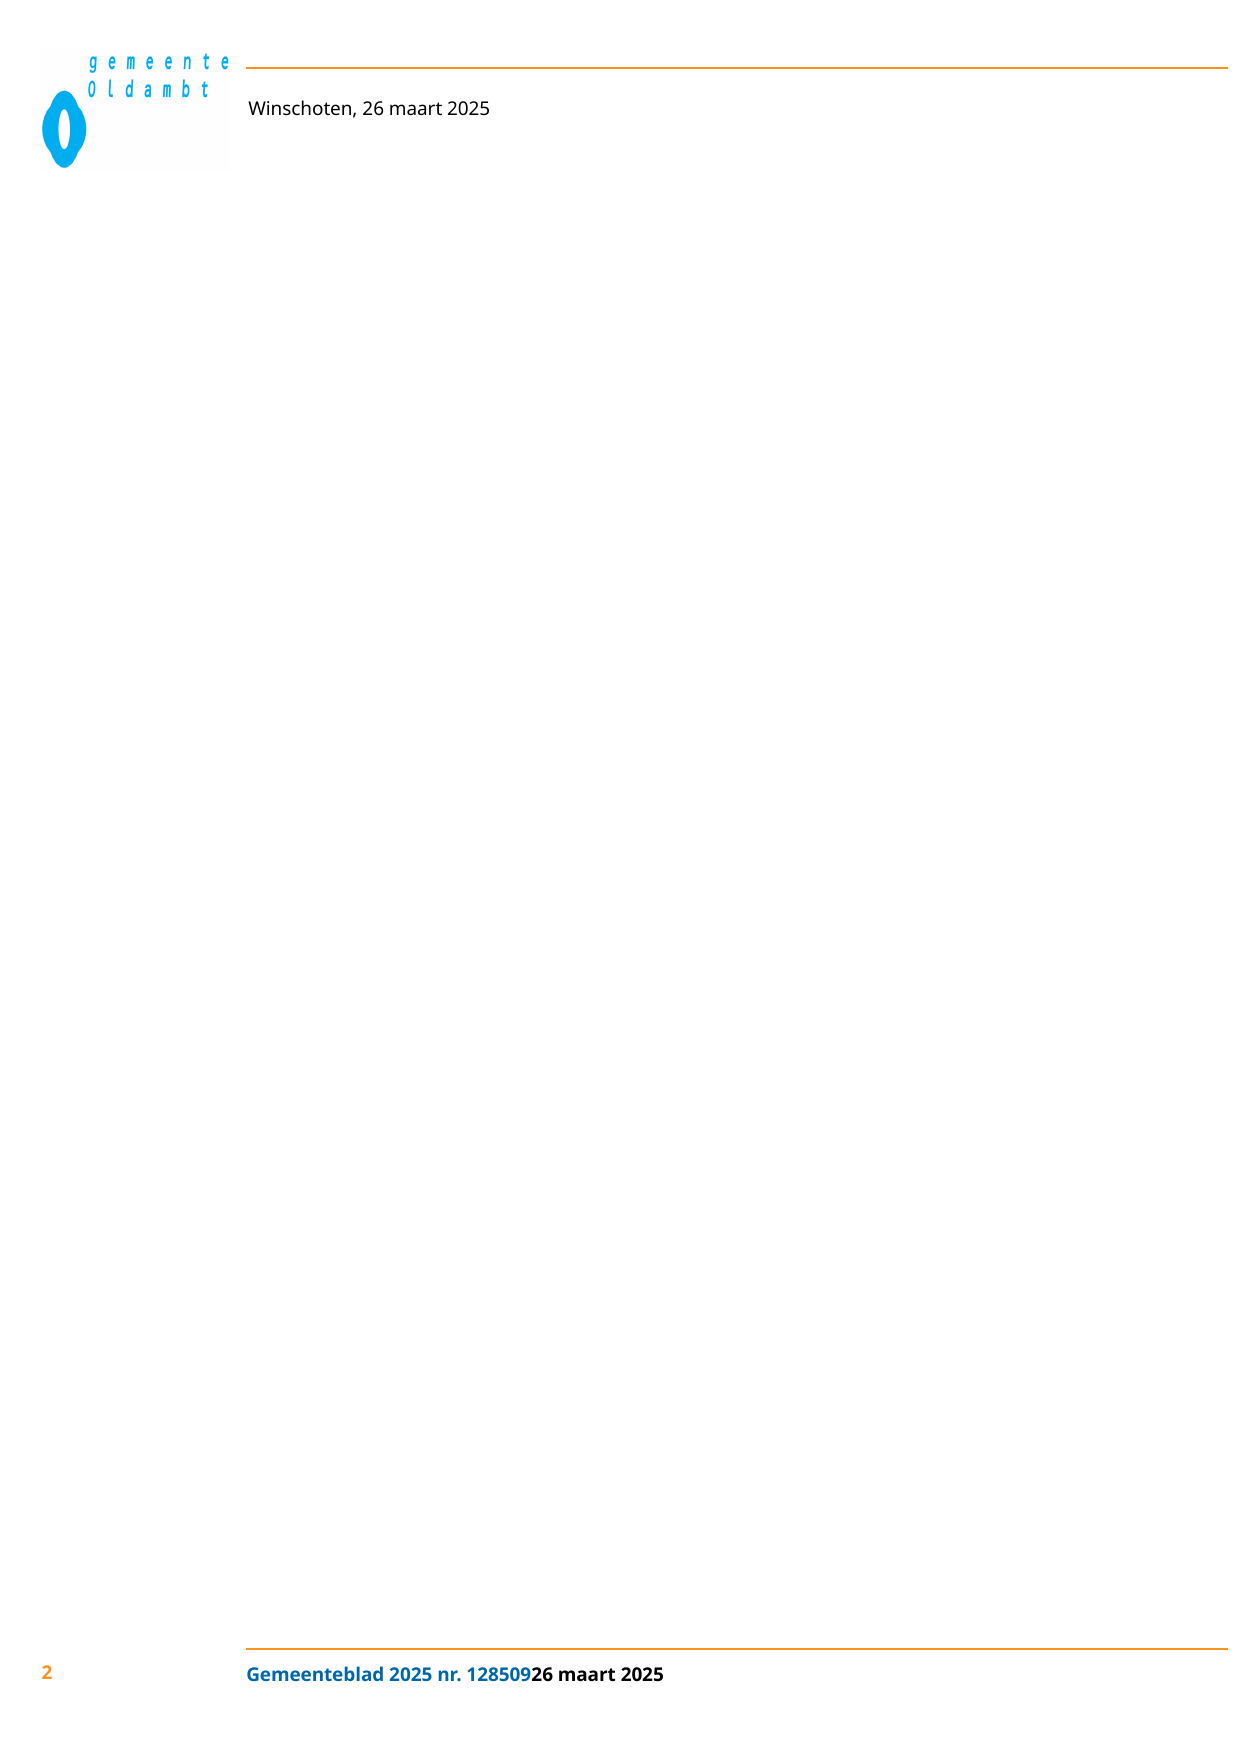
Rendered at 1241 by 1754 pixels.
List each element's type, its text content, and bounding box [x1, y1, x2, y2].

picture [41, 47, 231, 172]
text Winschoten, 26 maart 2025 [248, 95, 1152, 121]
